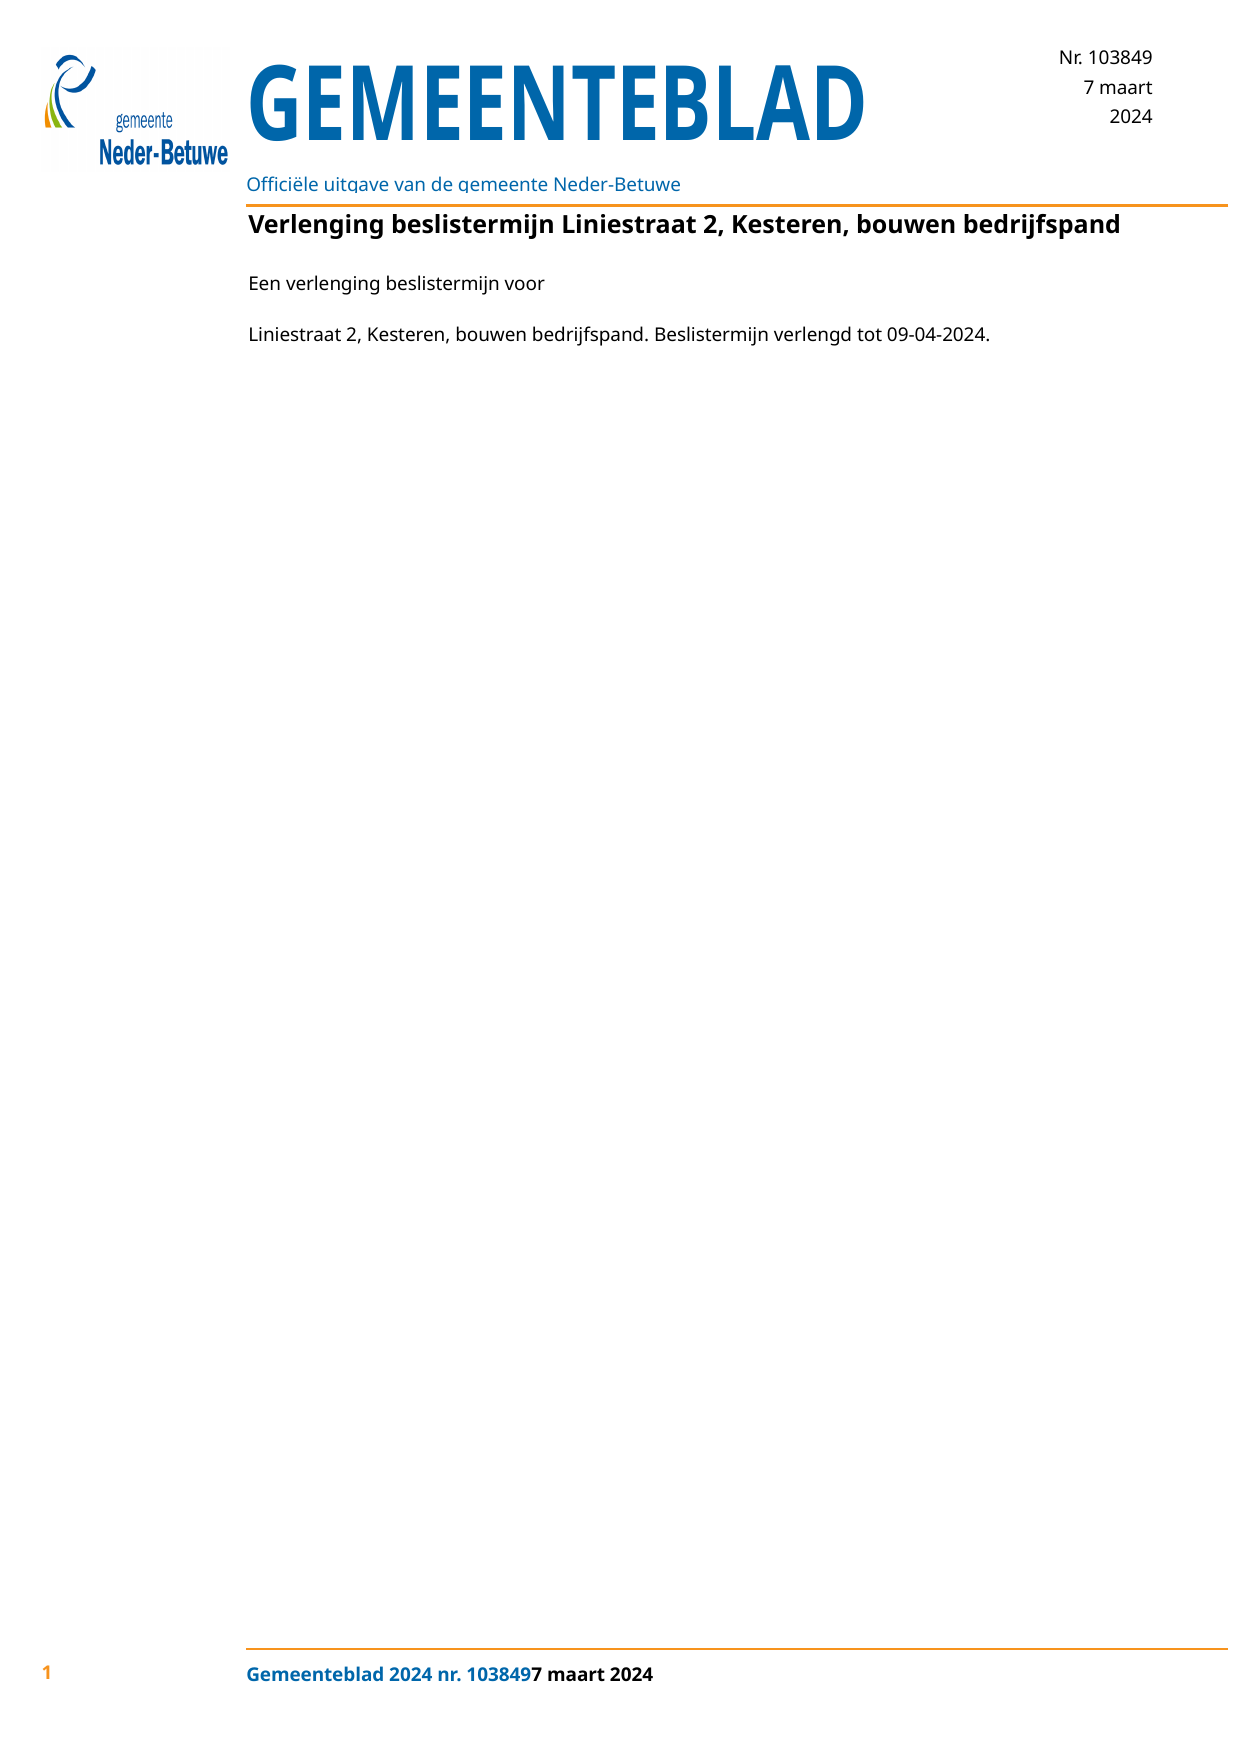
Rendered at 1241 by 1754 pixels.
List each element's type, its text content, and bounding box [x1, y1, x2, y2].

text Verlenging beslistermijn Liniestraat 2, Kesteren, bouwen bedrijfspand [248, 207, 1152, 241]
text Een verlenging beslistermijn voor [248, 270, 1152, 296]
picture [41, 47, 231, 172]
text Liniestraat 2, Kesteren, bouwen bedrijfspand. Beslistermijn verlengd tot 09-04-2024. [248, 321, 1152, 346]
